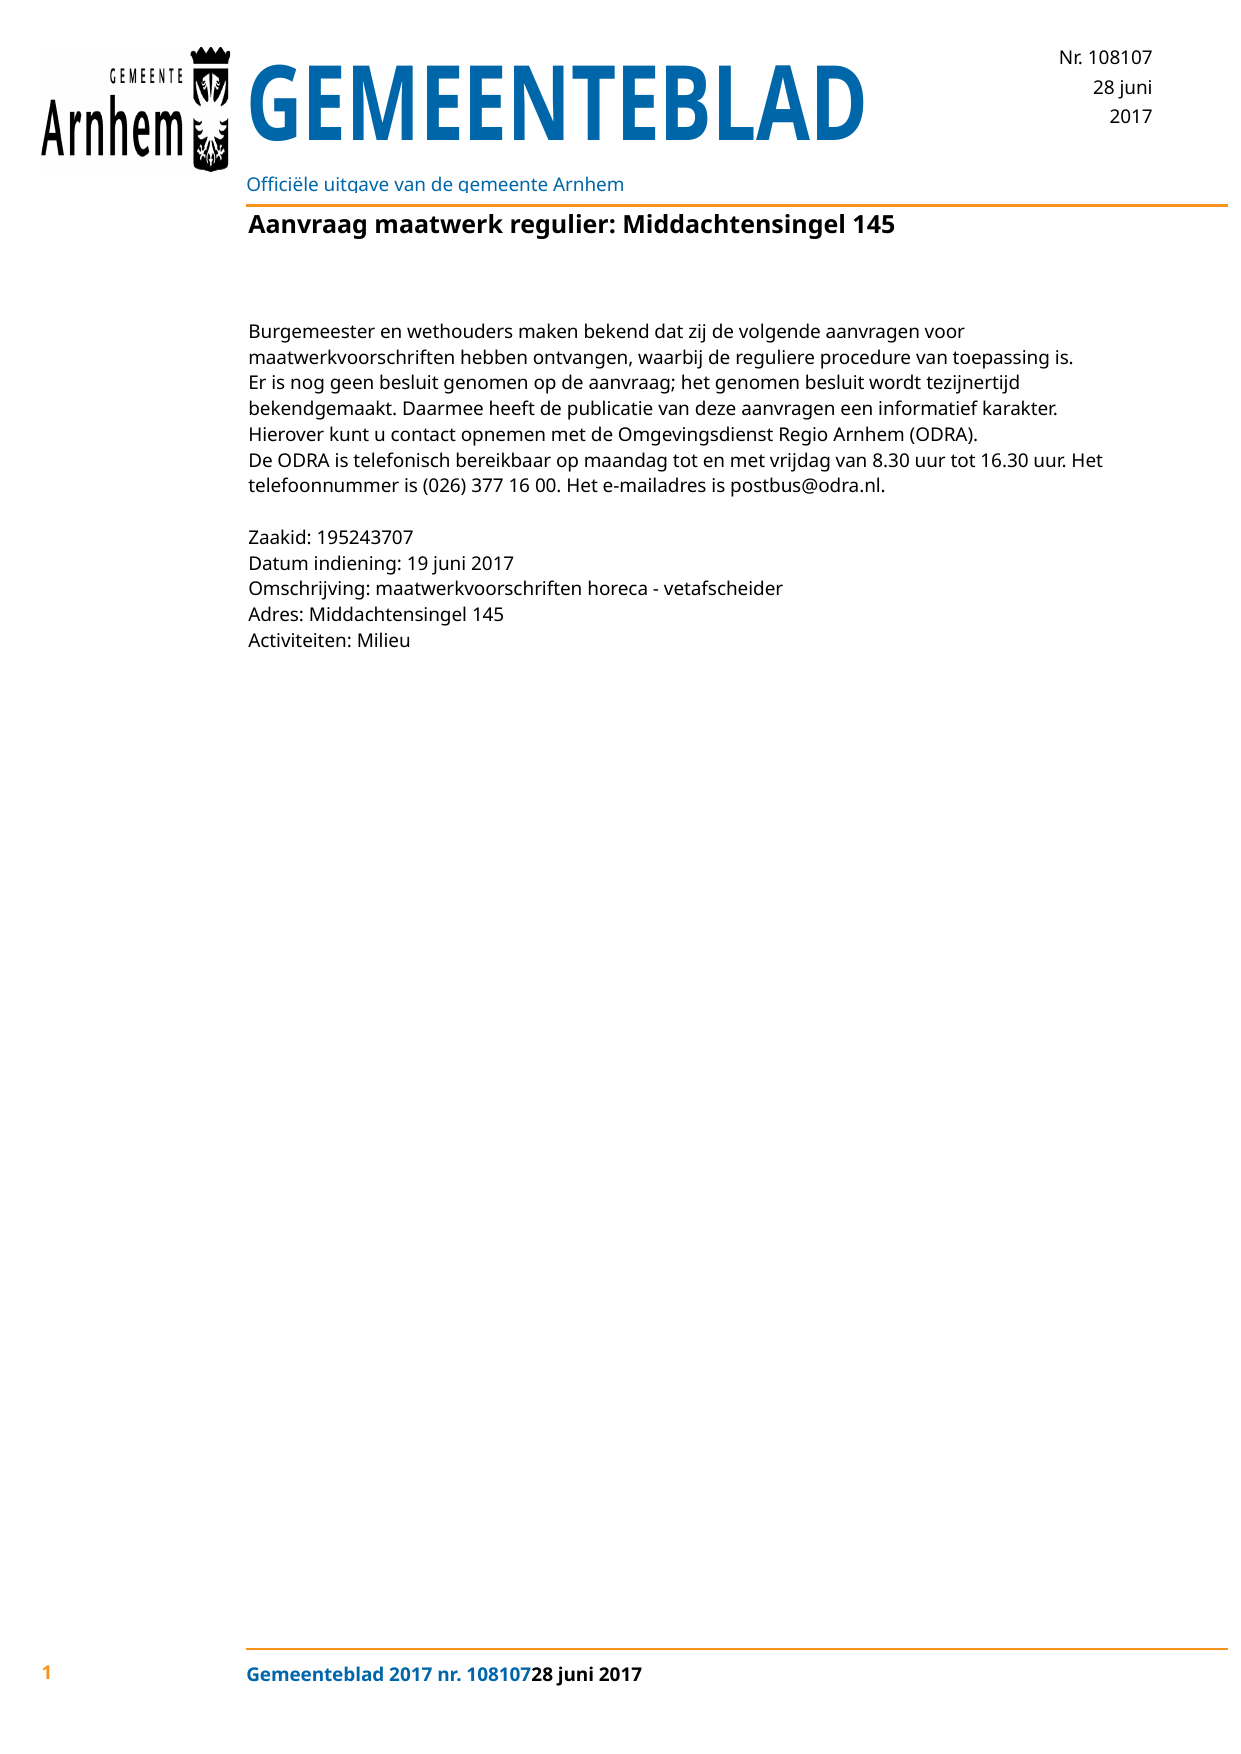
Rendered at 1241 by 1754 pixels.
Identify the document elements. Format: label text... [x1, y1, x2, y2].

text Hierover kunt u contact opnemen met de Omgevingsdienst Regio Arnhem (ODRA). [248, 421, 1152, 447]
text Activiteiten: Milieu [248, 627, 1152, 653]
text Adres: Middachtensingel 145 [248, 601, 1152, 627]
text Er is nog geen besluit genomen op de aanvraag; het genomen besluit wordt tezijnertijd bekendgemaakt. Daarmee heeft de publicatie van deze aanvragen een informatief karakter. [248, 369, 1152, 421]
text Datum indiening: 19 juni 2017 [248, 550, 1152, 575]
text Omschrijving: maatwerkvoorschriften horeca - vetafscheider [248, 575, 1152, 601]
text De ODRA is telefonisch bereikbaar op maandag tot en met vrijdag van 8.30 uur tot 16.30 uur. Het telefoonnummer is (026) 377 16 00. Het e-mailadres is postbus@odra.nl. [248, 447, 1152, 498]
text Aanvraag maatwerk regulier: Middachtensingel 145 [248, 207, 1152, 241]
text Burgemeester en wethouders maken bekend dat zij de volgende aanvragen voor maatwerkvoorschriften hebben ontvangen, waarbij de reguliere procedure van toepassing is. [248, 318, 1152, 369]
picture [41, 47, 231, 172]
text Zaakid: 195243707 [248, 524, 1152, 550]
